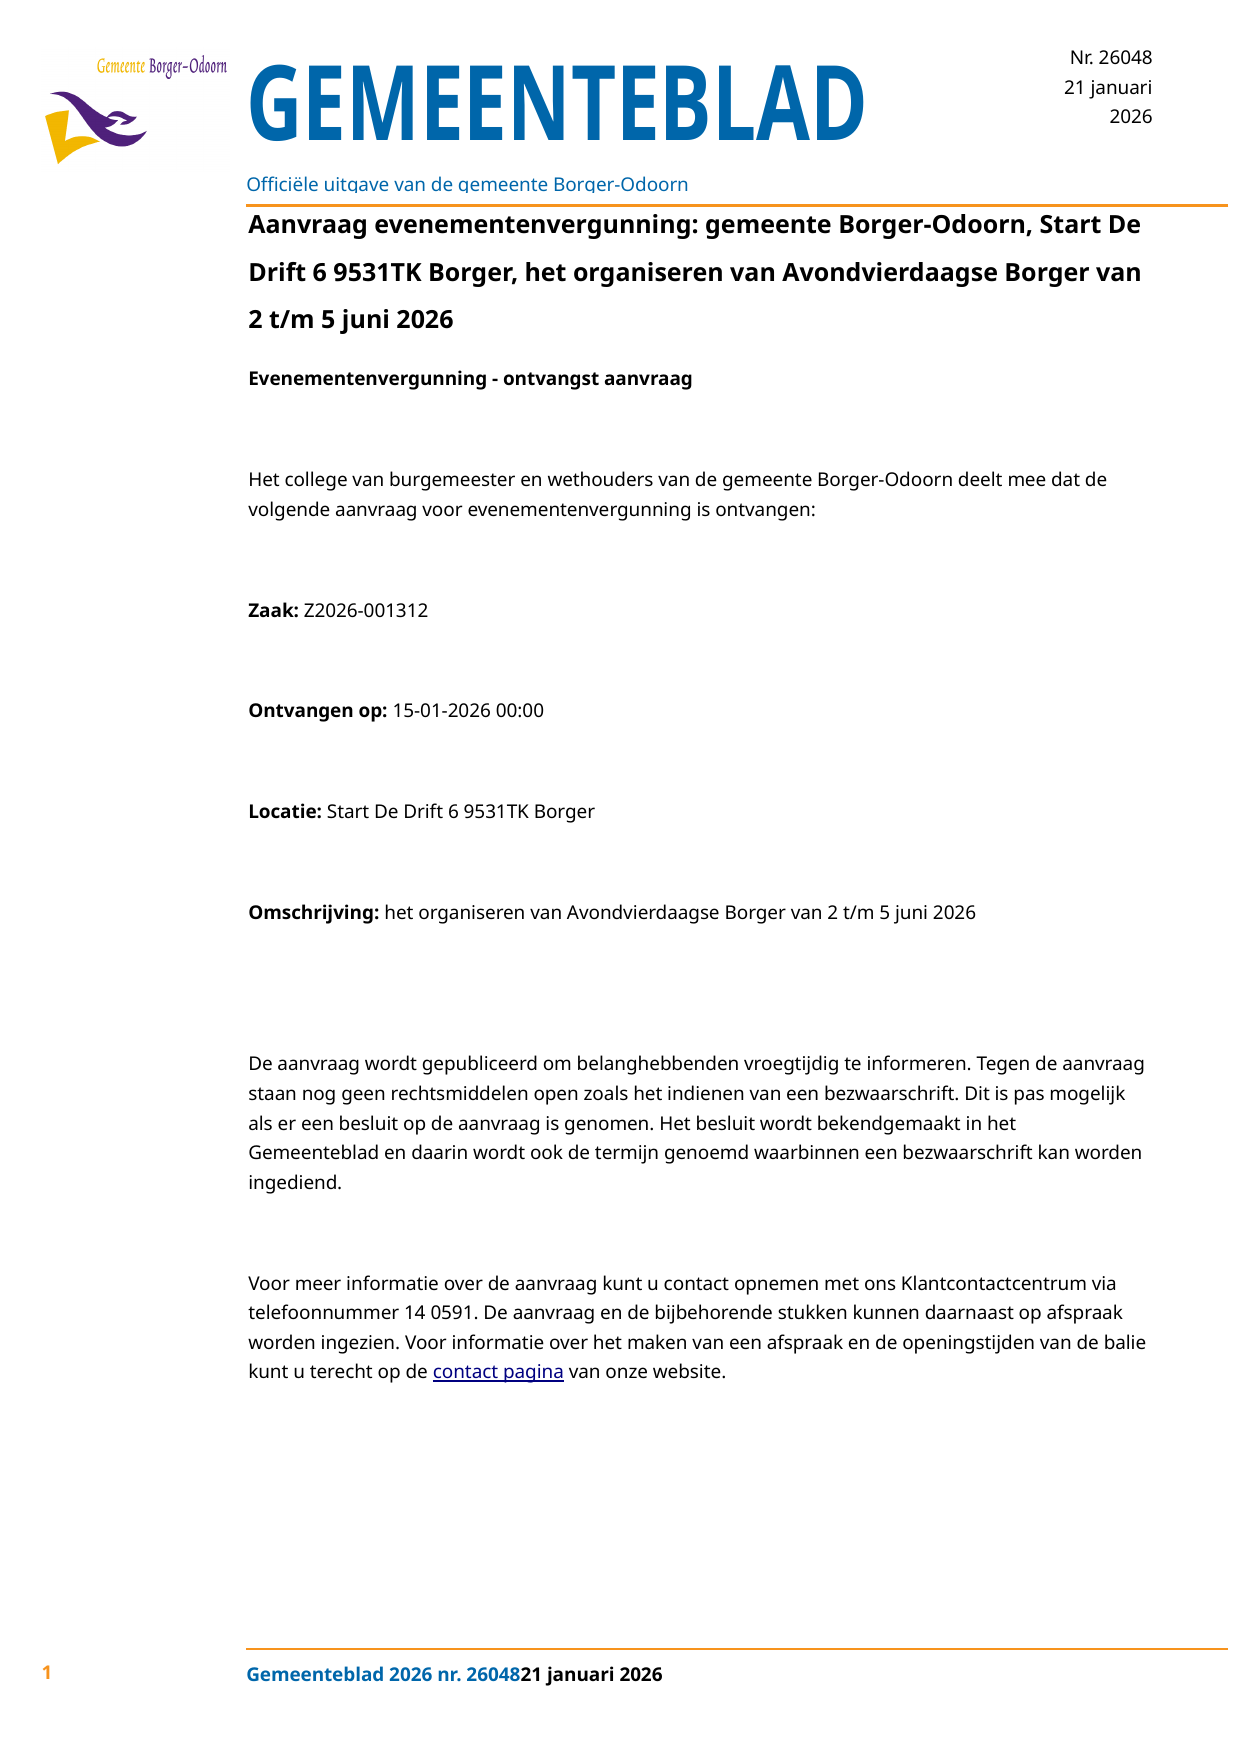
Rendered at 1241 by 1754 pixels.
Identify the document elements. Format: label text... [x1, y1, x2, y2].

text Omschrijving: het organiseren van Avondvierdaagse Borger van 2 t/m 5 juni 2026 [248, 899, 1152, 925]
text Ontvangen op: 15-01-2026 00:00 [248, 698, 1152, 723]
text Voor meer informatie over de aanvraag kunt u contact opnemen met ons Klantcontactcentrum via telefoonnummer 14 0591. De aanvraag en de bijbehorende stukken kunnen daarnaast op afspraak worden ingezien. Voor informatie over het maken van een afspraak en de openingstijden van de balie kunt u terecht op de contact pagina van onze website. [248, 1270, 1152, 1384]
text Evenementenvergunning - ontvangst aanvraag [248, 366, 1152, 391]
text Het college van burgemeester en wethouders van de gemeente Borger-Odoorn deelt mee dat de volgende aanvraag voor evenementenvergunning is ontvangen: [248, 466, 1152, 522]
picture [41, 47, 231, 172]
text Locatie: Start De Drift 6 9531TK Borger [248, 798, 1152, 824]
text Aanvraag evenementenvergunning: gemeente Borger-Odoorn, Start De Drift 6 9531TK Borger, het organiseren van Avondvierdaagse Borger van 2 t/m 5 juni 2026 [248, 207, 1152, 336]
text De aanvraag wordt gepubliceerd om belanghebbenden vroegtijdig te informeren. Tegen de aanvraag staan nog geen rechtsmiddelen open zoals het indienen van een bezwaarschrift. Dit is pas mogelijk als er een besluit op de aanvraag is genomen. Het besluit wordt bekendgemaakt in het Gemeenteblad en daarin wordt ook de termijn genoemd waarbinnen een bezwaarschrift kan worden ingediend. [248, 1051, 1152, 1194]
text Zaak: Z2026-001312 [248, 597, 1152, 622]
